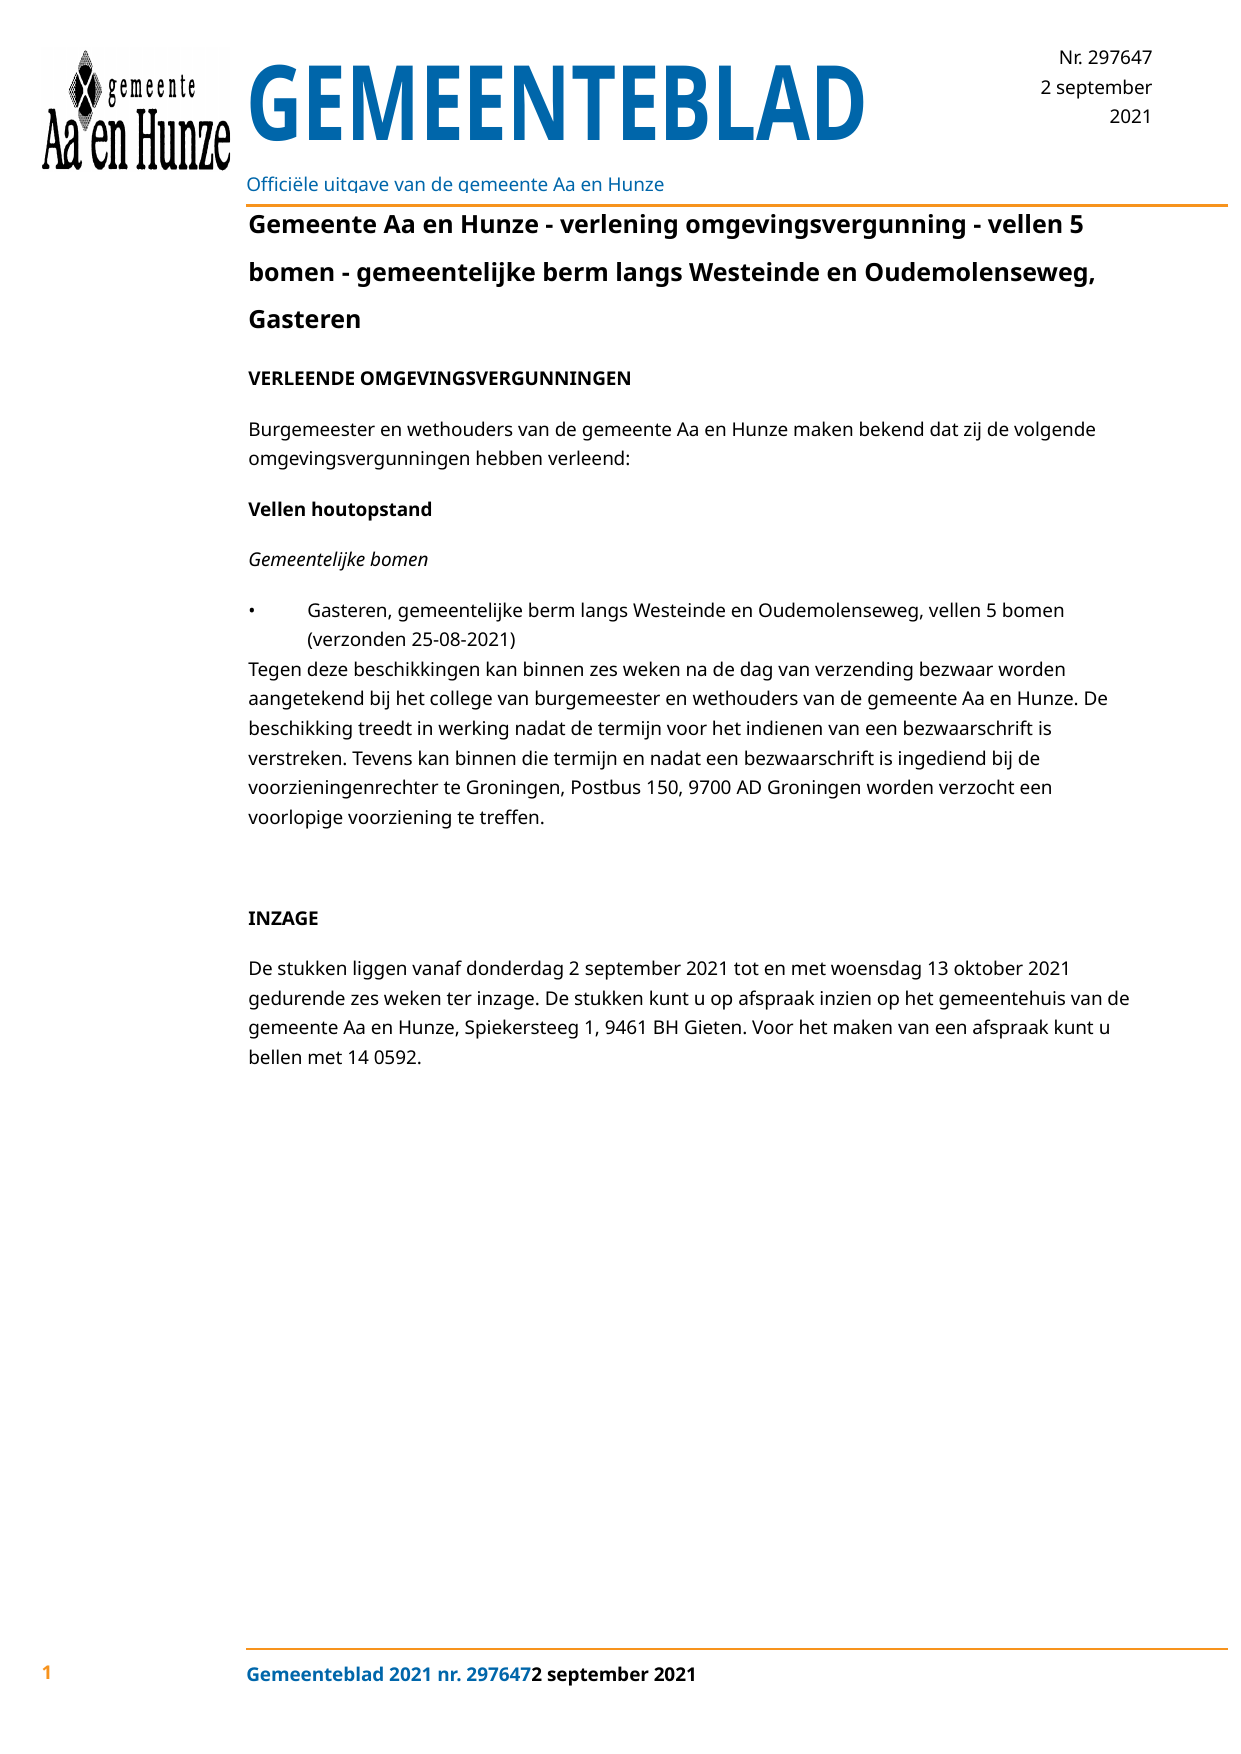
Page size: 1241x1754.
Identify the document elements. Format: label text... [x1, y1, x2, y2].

text VERLEENDE OMGEVINGSVERGUNNINGEN [248, 366, 1152, 391]
text Tegen deze beschikkingen kan binnen zes weken na de dag van verzending bezwaar worden aangetekend bij het college van burgemeester en wethouders van de gemeente Aa en Hunze. De beschikking treedt in werking nadat de termijn voor het indienen van een bezwaarschrift is verstreken. Tevens kan binnen die termijn en nadat een bezwaarschrift is ingediend bij de voorzieningenrechter te Groningen, Postbus 150, 9700 AD Groningen worden verzocht een voorlopige voorziening te treffen. [248, 656, 1152, 829]
text Burgemeester en wethouders van de gemeente Aa en Hunze maken bekend dat zij de volgende omgevingsvergunningen hebben verleend: [248, 416, 1152, 471]
list Gasteren, gemeentelijke berm langs Westeinde en Oudemolenseweg, vellen 5 bomen (verzonden 25-08-2021) [248, 597, 1152, 652]
text De stukken liggen vanaf donderdag 2 september 2021 tot en met woensdag 13 oktober 2021 gedurende zes weken ter inzage. De stukken kunt u op afspraak inzien op het gemeentehuis van de gemeente Aa en Hunze, Spiekersteeg 1, 9461 BH Gieten. Voor het maken van een afspraak kunt u bellen met 14 0592. [248, 955, 1152, 1069]
text Gemeente Aa en Hunze - verlening omgevingsvergunning - vellen 5 bomen - gemeentelijke berm langs Westeinde en Oudemolenseweg, Gasteren [248, 207, 1152, 336]
picture [41, 47, 231, 172]
text Gemeentelijke bomen [248, 546, 1152, 572]
text INZAGE [248, 905, 1152, 930]
text Vellen houtopstand [248, 496, 1152, 522]
